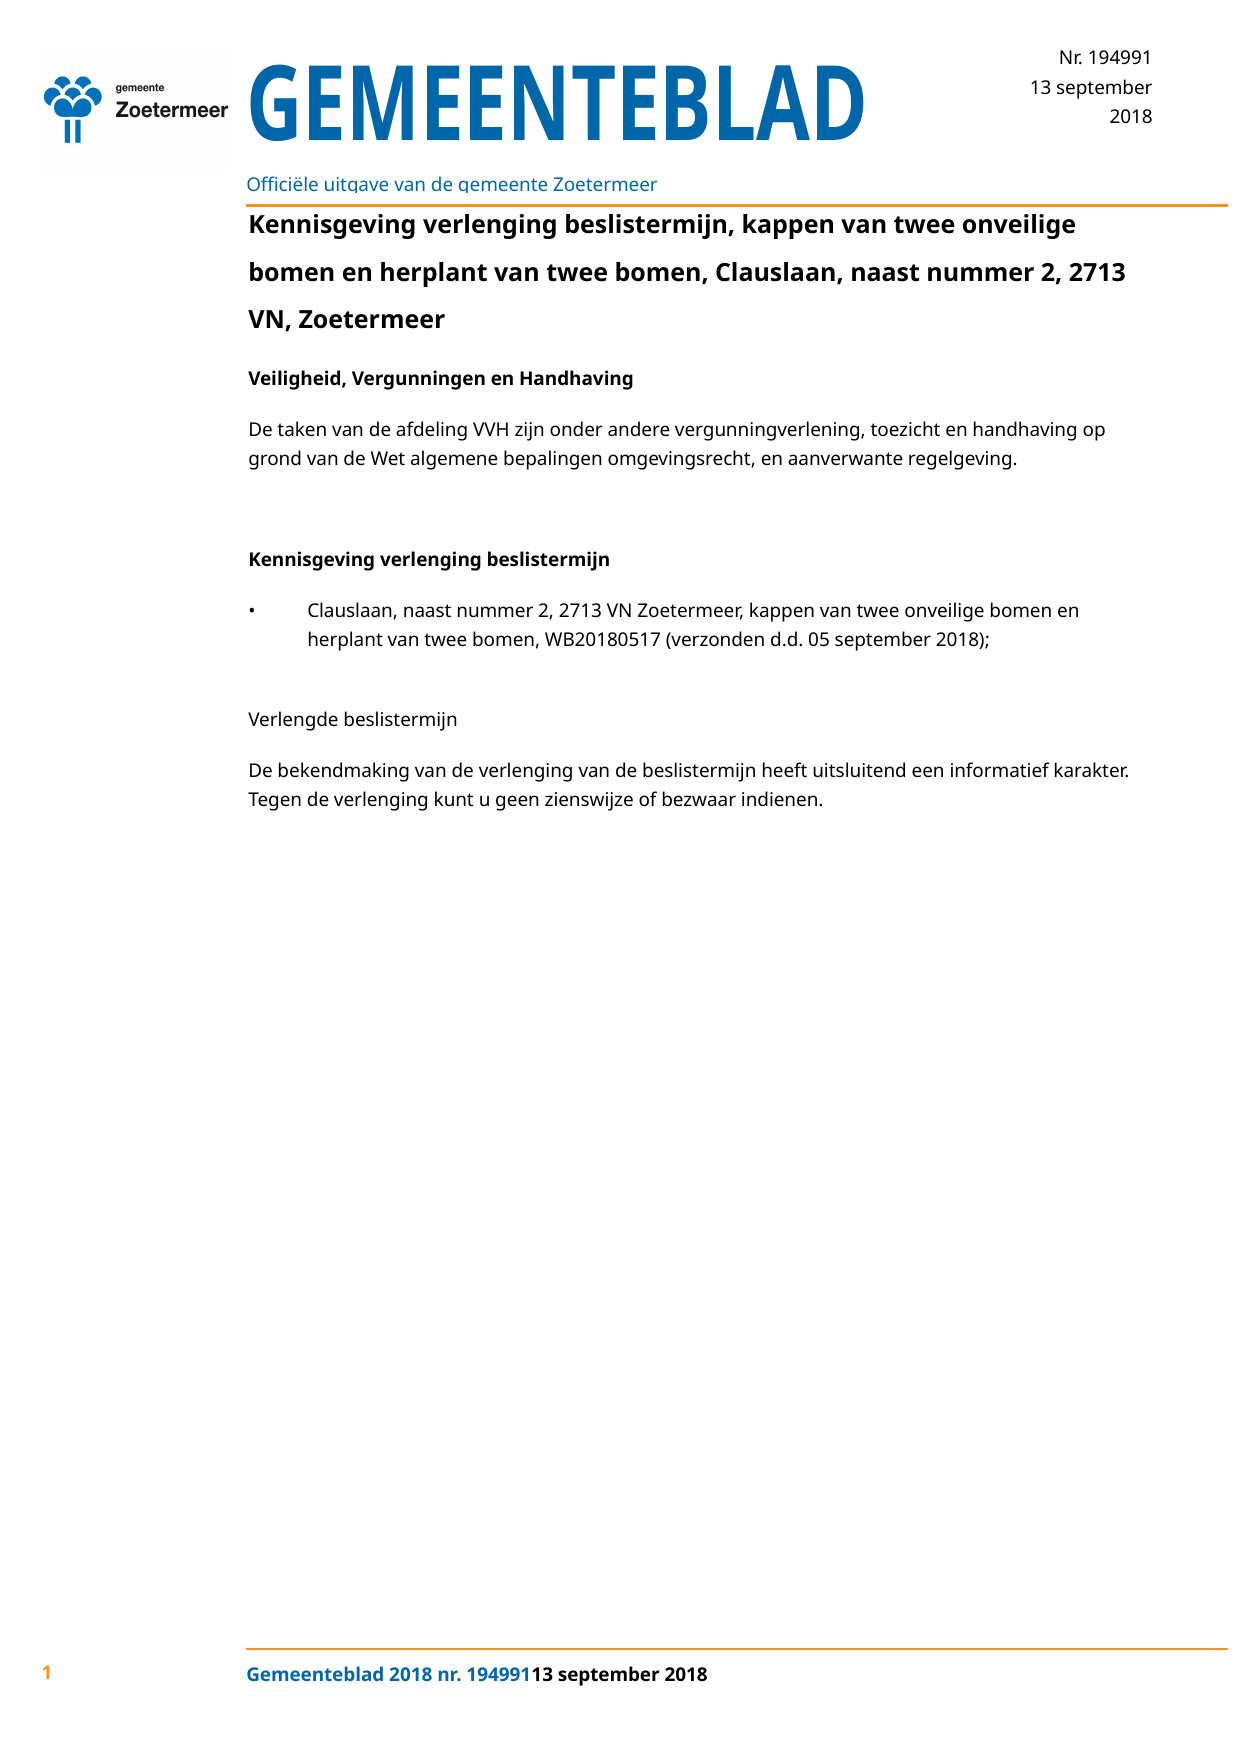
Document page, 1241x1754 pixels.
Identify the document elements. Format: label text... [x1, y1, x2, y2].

list Clauslaan, naast nummer 2, 2713 VN Zoetermeer, kappen van twee onveilige bomen en herplant van twee bomen, WB20180517 (verzonden d.d. 05 september 2018); [248, 597, 1152, 652]
text De bekendmaking van de verlenging van de beslistermijn heeft uitsluitend een informatief karakter. Tegen de verlenging kunt u geen zienswijze of bezwaar indienen. [248, 757, 1152, 812]
text Kennisgeving verlenging beslistermijn, kappen van twee onveilige bomen en herplant van twee bomen, Clauslaan, naast nummer 2, 2713 VN, Zoetermeer [248, 207, 1152, 336]
text Verlengde beslistermijn [248, 706, 1152, 732]
text Veiligheid, Vergunningen en Handhaving [248, 366, 1152, 391]
picture [41, 47, 231, 172]
text De taken van de afdeling VVH zijn onder andere vergunningverlening, toezicht en handhaving op grond van de Wet algemene bepalingen omgevingsrecht, en aanverwante regelgeving. [248, 416, 1152, 471]
text Kennisgeving verlenging beslistermijn [248, 546, 1152, 572]
